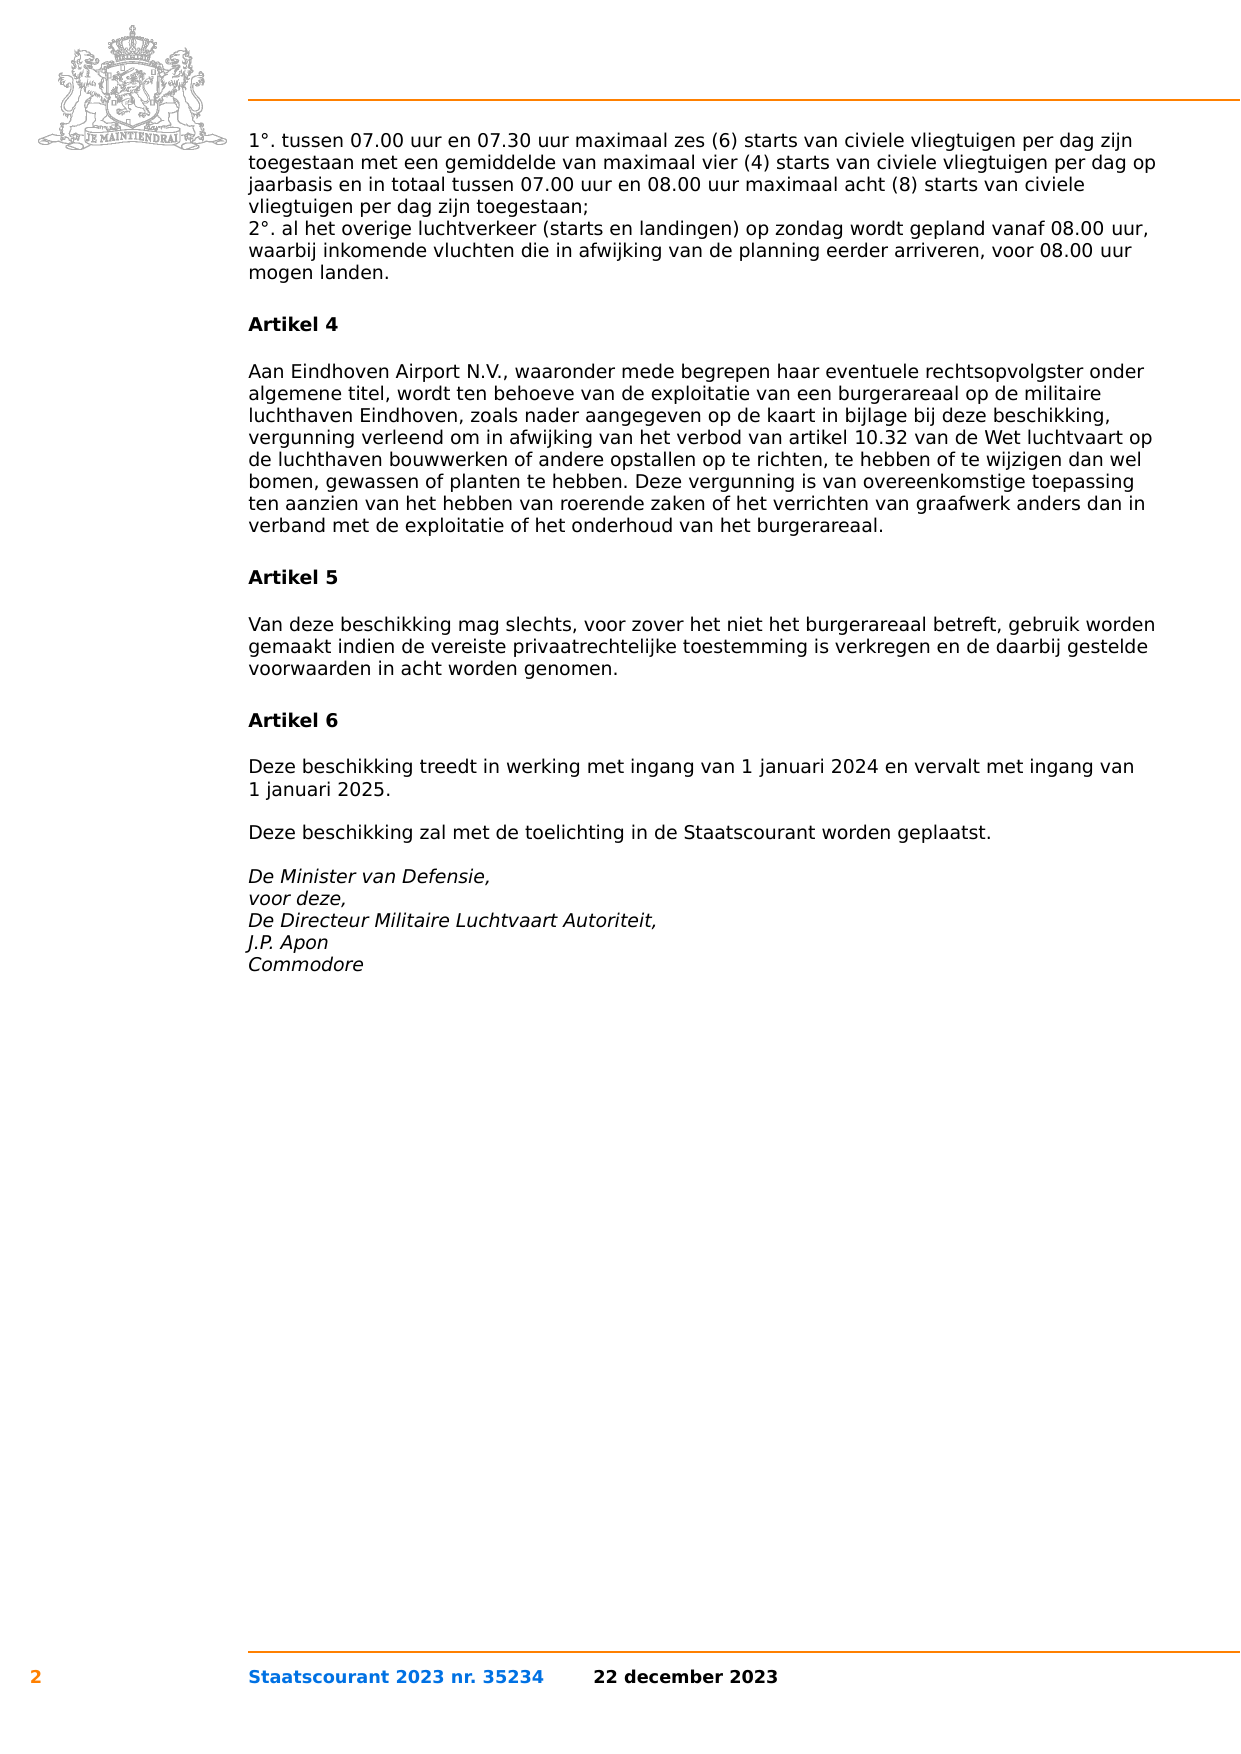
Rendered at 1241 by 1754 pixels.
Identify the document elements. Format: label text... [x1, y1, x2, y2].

text 1°. tussen 07.00 uur en 07.30 uur maximaal zes (6) starts van civiele vliegtuigen per dag zijn toegestaan met een gemiddelde van maximaal vier (4) starts van civiele vliegtuigen per dag op jaarbasis en in totaal tussen 07.00 uur en 08.00 uur maximaal acht (8) starts van civiele vliegtuigen per dag zijn toegestaan; [248, 130, 1163, 218]
text 2°. al het overige luchtverkeer (starts en landingen) op zondag wordt gepland vanaf 08.00 uur, waarbij inkomende vluchten die in afwijking van de planning eerder arriveren, voor 08.00 uur mogen landen. [248, 218, 1163, 284]
text Van deze beschikking mag slechts, voor zover het niet het burgerareaal betreft, gebruik worden gemaakt indien de vereiste privaatrechtelijke toestemming is verkregen en de daarbij gestelde voorwaarden in acht worden genomen. [248, 613, 1163, 679]
text Aan Eindhoven Airport N.V., waaronder mede begrepen haar eventuele rechtsopvolgster onder algemene titel, wordt ten behoeve van de exploitatie van een burgerareaal op de militaire luchthaven Eindhoven, zoals nader aangegeven op de kaart in bijlage bij deze beschikking, vergunning verleend om in afwijking van het verbod van artikel 10.32 van de Wet luchtvaart op de luchthaven bouwwerken of andere opstallen op te richten, te hebben of te wijzigen dan wel bomen, gewassen of planten te hebben. Deze vergunning is van overeenkomstige toepassing ten aanzien van het hebben van roerende zaken of het verrichten van graafwerk anders dan in verband met de exploitatie of het onderhoud van het burgerareaal. [248, 361, 1163, 537]
text De Minister van Defensie, voor deze, De Directeur Militaire Luchtvaart Autoriteit, J.P. Apon Commodore [248, 866, 1163, 976]
text Deze beschikking zal met de toelichting in de Staatscourant worden geplaatst. [248, 822, 1163, 844]
text Deze beschikking treedt in werking met ingang van 1 januari 2024 en vervalt met ingang van 1 januari 2025. [248, 756, 1163, 800]
picture [38, 25, 227, 150]
subtitle Artikel 6 [248, 709, 1163, 731]
subtitle Artikel 5 [248, 567, 1163, 588]
subtitle Artikel 4 [248, 314, 1163, 336]
